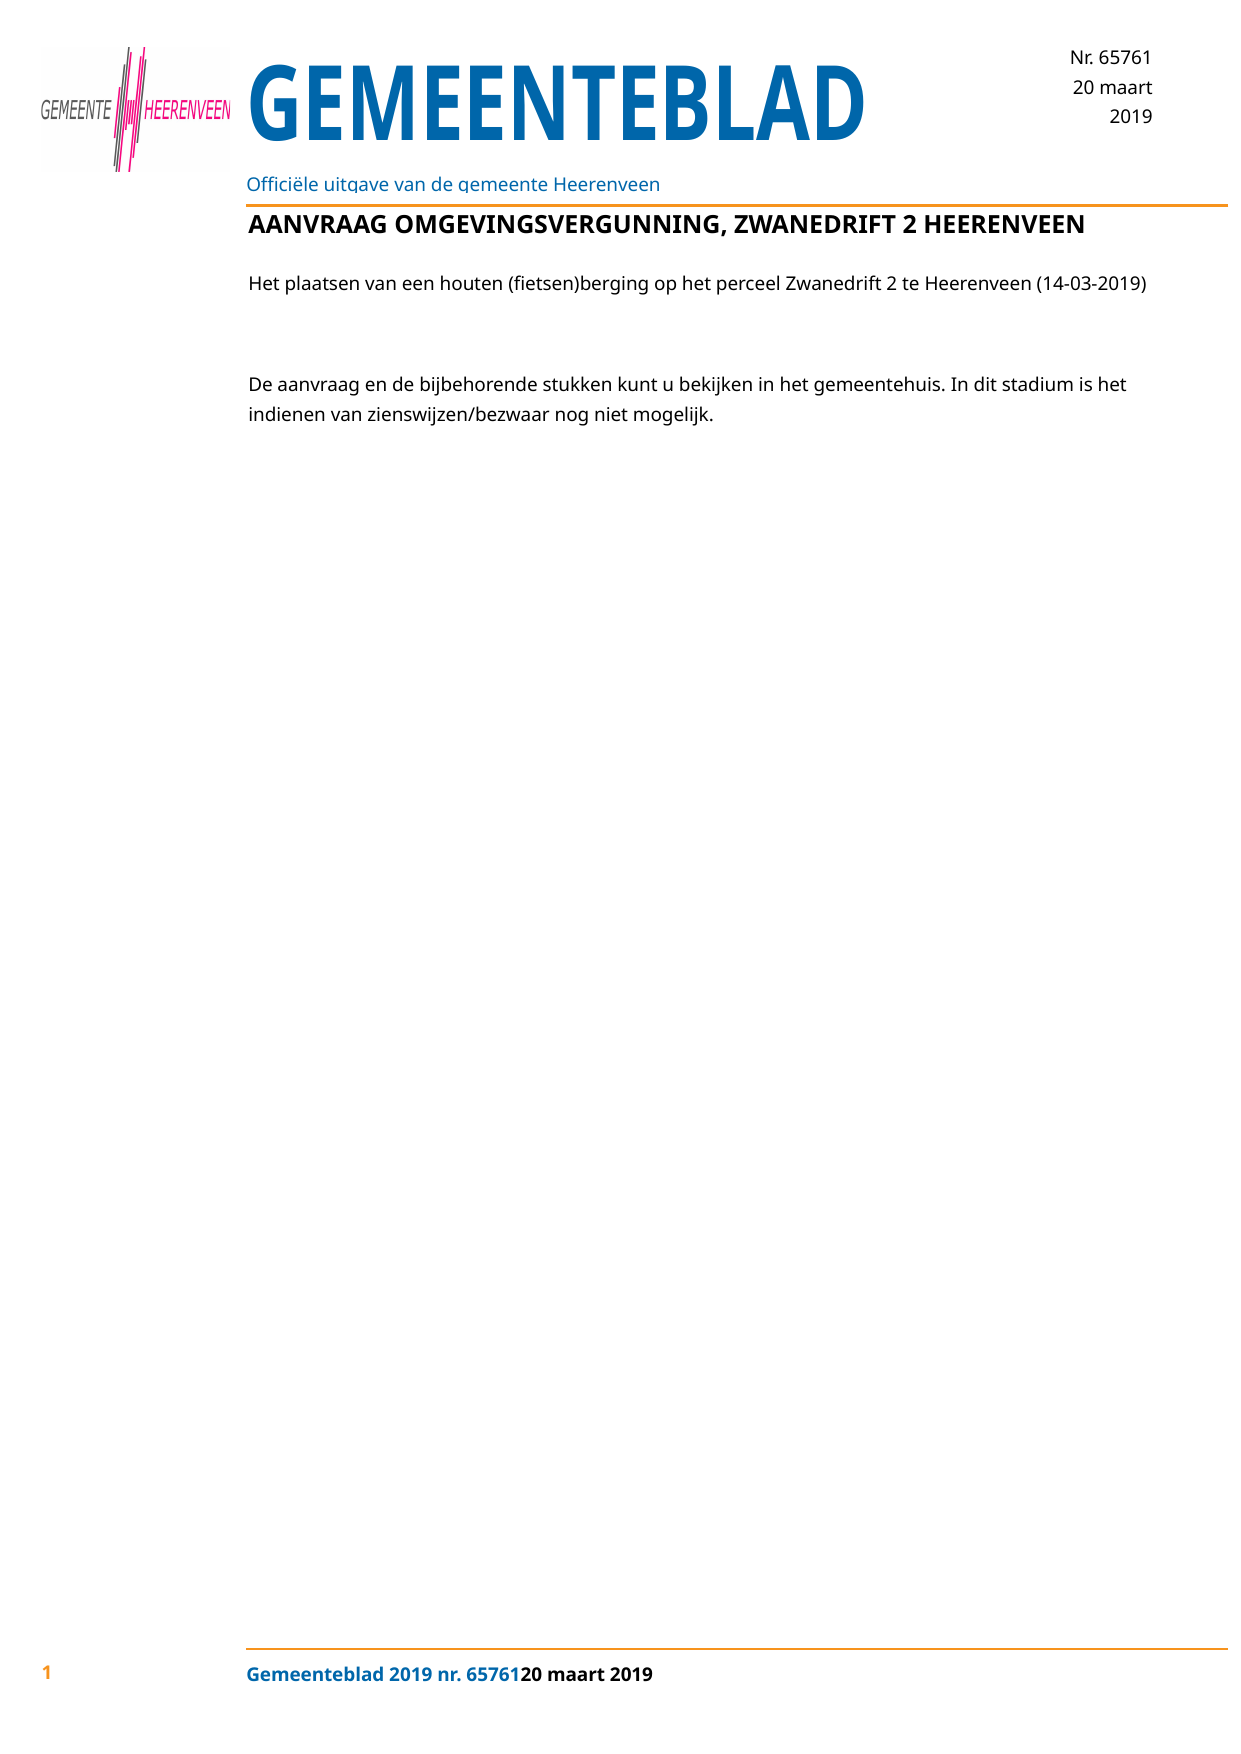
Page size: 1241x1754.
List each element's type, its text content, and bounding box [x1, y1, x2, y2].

picture [41, 47, 231, 172]
text Het plaatsen van een houten (fietsen)berging op het perceel Zwanedrift 2 te Heerenveen (14-03-2019) [248, 270, 1152, 296]
text AANVRAAG OMGEVINGSVERGUNNING, ZWANEDRIFT 2 HEERENVEEN [248, 207, 1152, 241]
text De aanvraag en de bijbehorende stukken kunt u bekijken in het gemeentehuis. In dit stadium is het indienen van zienswijzen/bezwaar nog niet mogelijk. [248, 371, 1152, 426]
